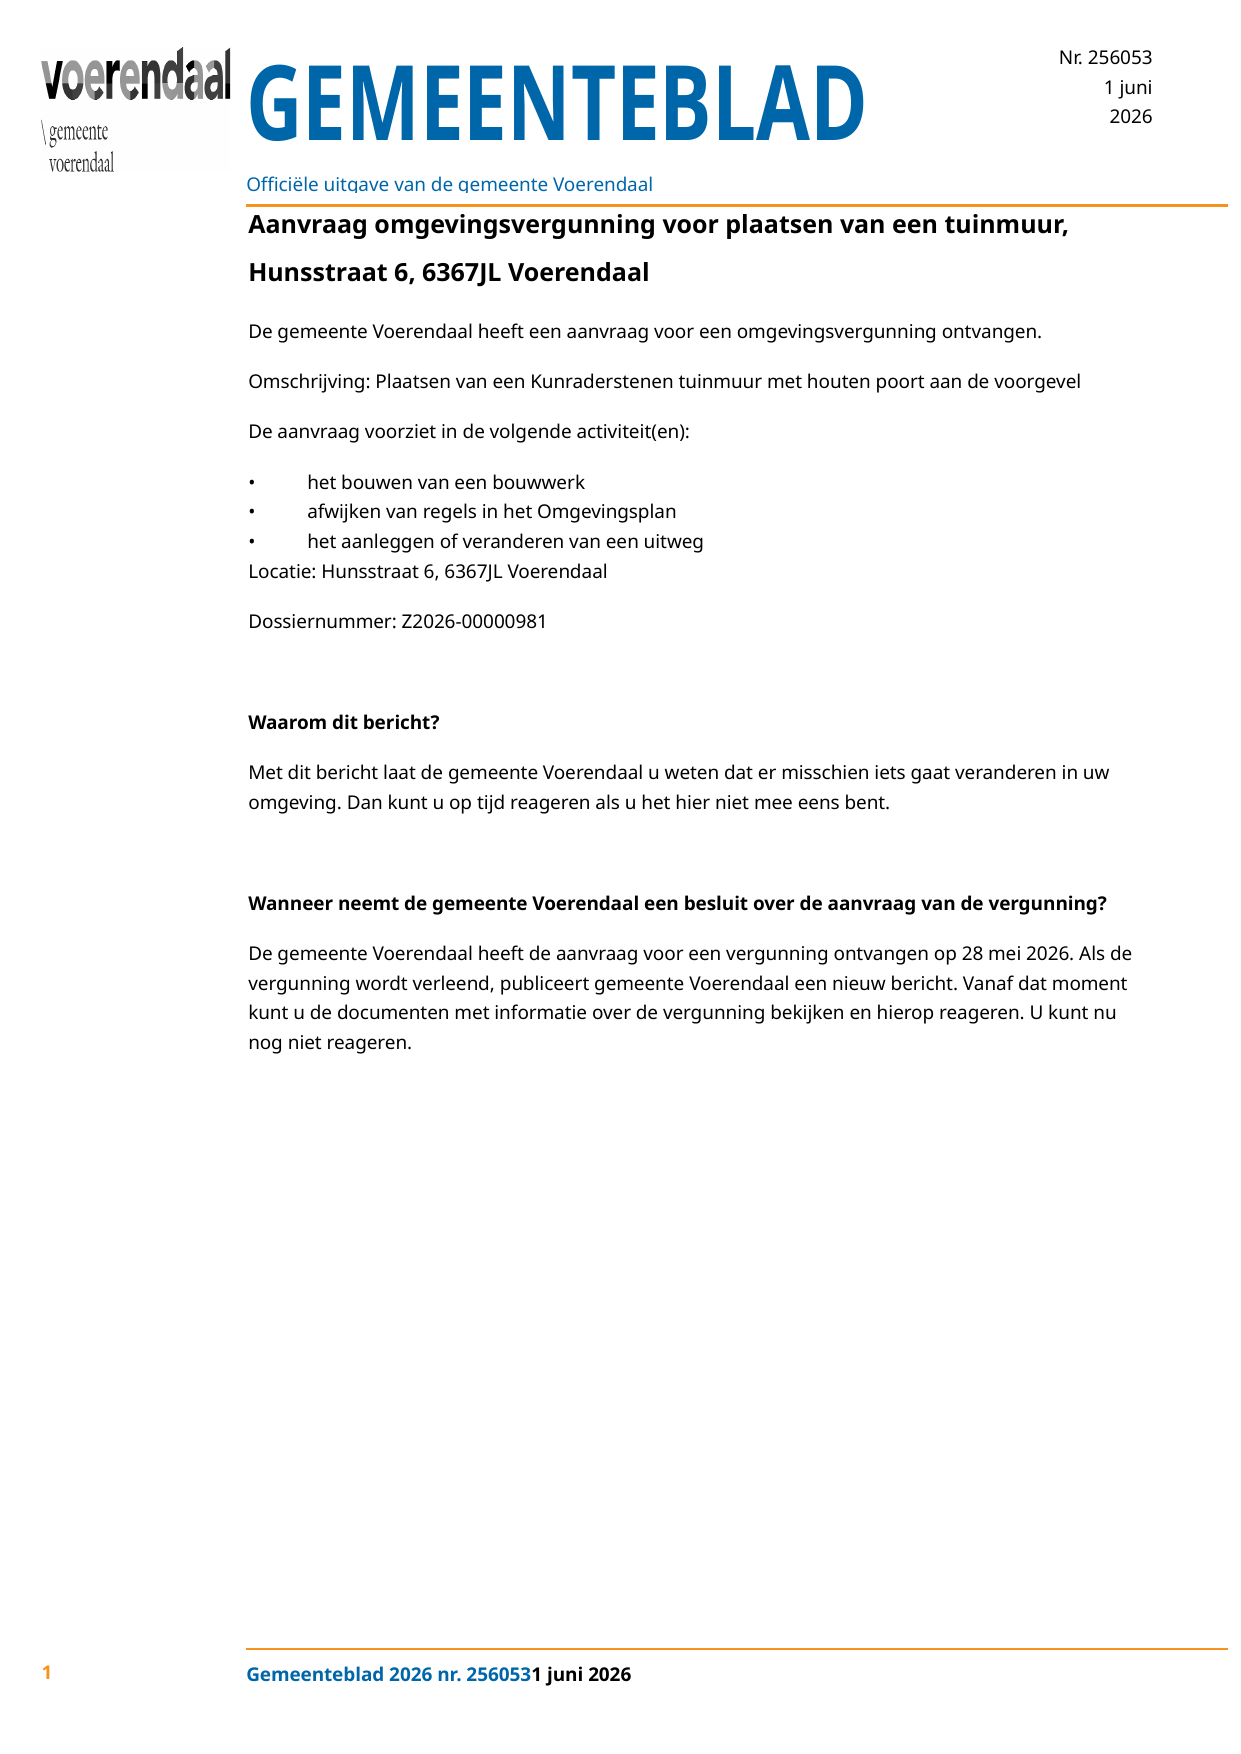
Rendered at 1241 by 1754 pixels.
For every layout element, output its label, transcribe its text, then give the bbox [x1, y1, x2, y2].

text Omschrijving: Plaatsen van een Kunraderstenen tuinmuur met houten poort aan de voorgevel [248, 368, 1152, 394]
text Aanvraag omgevingsvergunning voor plaatsen van een tuinmuur, Hunsstraat 6, 6367JL Voerendaal [248, 207, 1152, 288]
text Waarom dit bericht? [248, 709, 1152, 735]
text Dossiernummer: Z2026-00000981 [248, 608, 1152, 634]
list het bouwen van een bouwwerk [248, 469, 1152, 495]
text De aanvraag voorziet in de volgende activiteit(en): [248, 419, 1152, 444]
text De gemeente Voerendaal heeft de aanvraag voor een vergunning ontvangen op 28 mei 2026. Als de vergunning wordt verleend, publiceert gemeente Voerendaal een nieuw bericht. Vanaf dat moment kunt u de documenten met informatie over de vergunning bekijken en hierop reageren. U kunt nu nog niet reageren. [248, 940, 1152, 1055]
picture [41, 47, 231, 172]
text Met dit bericht laat de gemeente Voerendaal u weten dat er misschien iets gaat veranderen in uw omgeving. Dan kunt u op tijd reageren als u het hier niet mee eens bent. [248, 759, 1152, 815]
text Locatie: Hunsstraat 6, 6367JL Voerendaal [248, 558, 1152, 584]
text Wanneer neemt de gemeente Voerendaal een besluit over de aanvraag van de vergunning? [248, 890, 1152, 916]
list het aanleggen of veranderen van een uitweg [248, 528, 1152, 554]
text De gemeente Voerendaal heeft een aanvraag voor een omgevingsvergunning ontvangen. [248, 318, 1152, 344]
list afwijken van regels in het Omgevingsplan [248, 499, 1152, 524]
